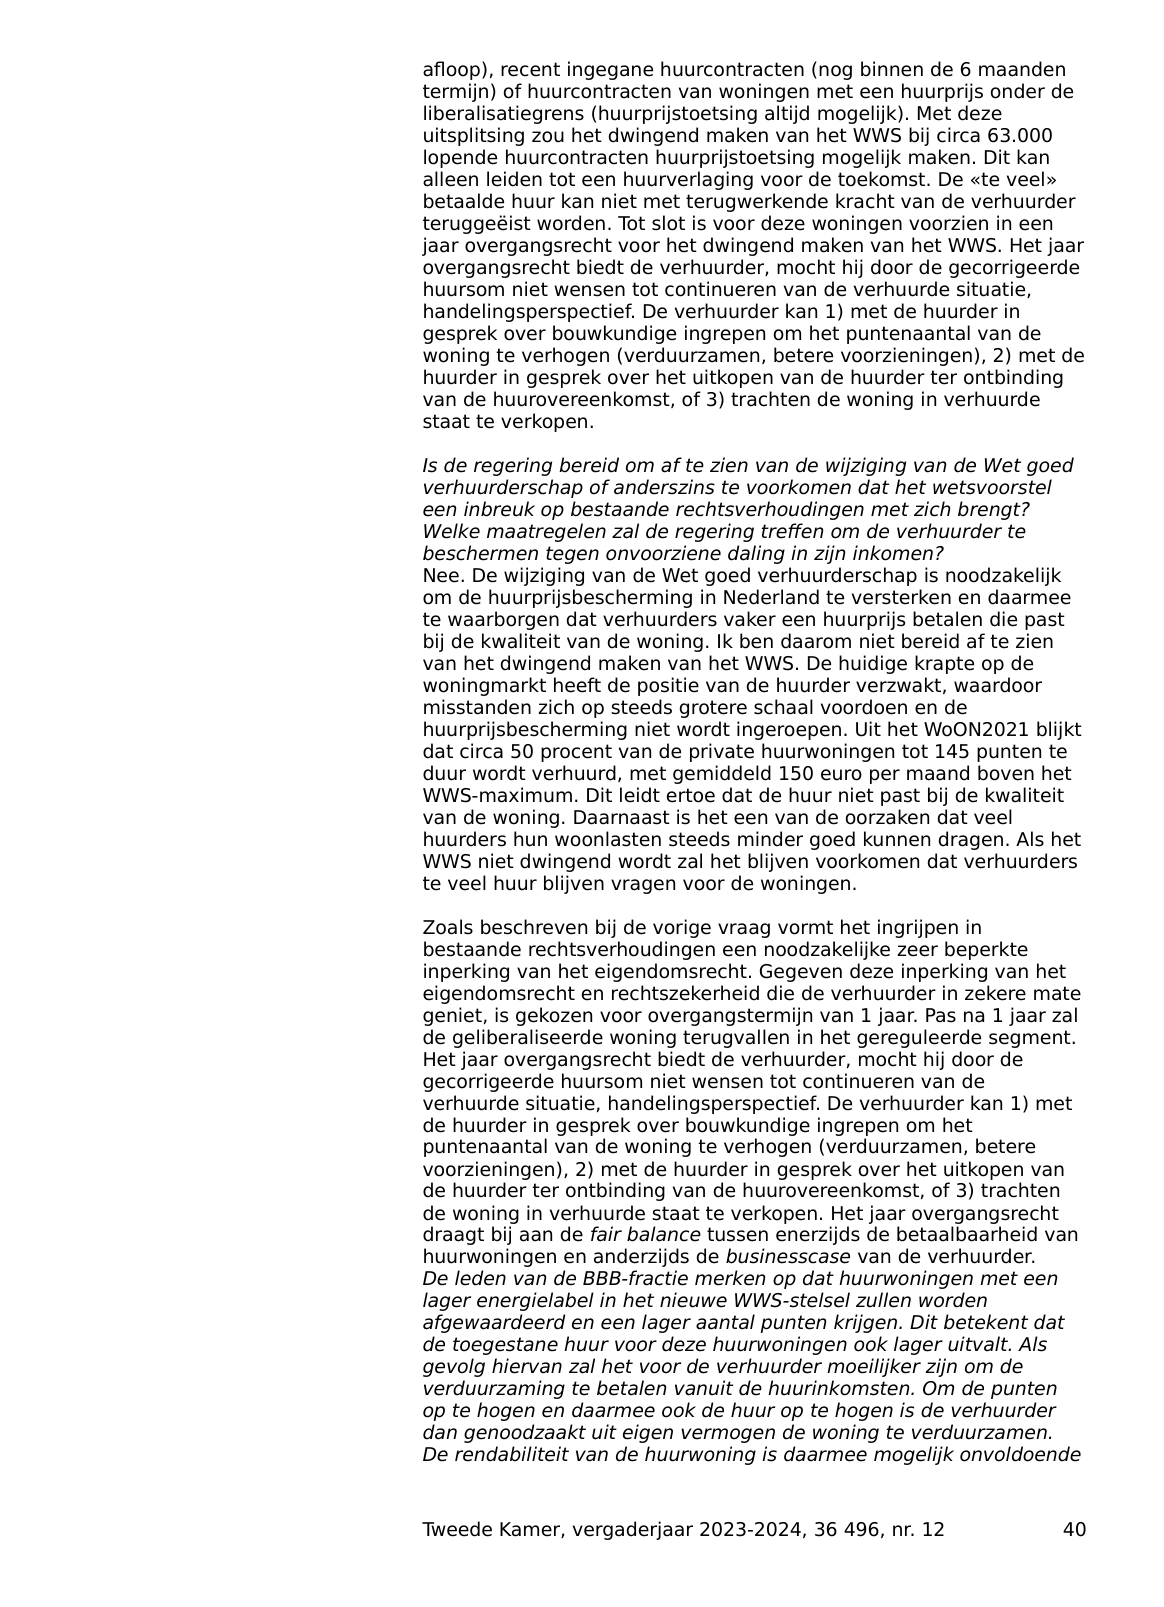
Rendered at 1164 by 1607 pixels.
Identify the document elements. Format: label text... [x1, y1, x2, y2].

text afloop), recent ingegane huurcontracten (nog binnen de 6 maanden termijn) of huurcontracten van woningen met een huurprijs onder de liberalisatiegrens (huurprijstoetsing altijd mogelijk). Met deze uitsplitsing zou het dwingend maken van het WWS bij circa 63.000 lopende huurcontracten huurprijstoetsing mogelijk maken. Dit kan alleen leiden tot een huurverlaging voor de toekomst. De «te veel» betaalde huur kan niet met terugwerkende kracht van de verhuurder teruggeëist worden. Tot slot is voor deze woningen voorzien in een jaar overgangsrecht voor het dwingend maken van het WWS. Het jaar overgangsrecht biedt de verhuurder, mocht hij door de gecorrigeerde huursom niet wensen tot continueren van de verhuurde situatie, handelingsperspectief. De verhuurder kan 1) met de huurder in gesprek over bouwkundige ingrepen om het puntenaantal van de woning te verhogen (verduurzamen, betere voorzieningen), 2) met de huurder in gesprek over het uitkopen van de huurder ter ontbinding van de huurovereenkomst, of 3) trachten de woning in verhuurde staat te verkopen. [422, 59, 1087, 433]
text Zoals beschreven bij de vorige vraag vormt het ingrijpen in bestaande rechtsverhoudingen een noodzakelijke zeer beperkte inperking van het eigendomsrecht. Gegeven deze inperking van het eigendomsrecht en rechtszekerheid die de verhuurder in zekere mate geniet, is gekozen voor overgangstermijn van 1 jaar. Pas na 1 jaar zal de geliberaliseerde woning terugvallen in het gereguleerde segment. Het jaar overgangsrecht biedt de verhuurder, mocht hij door de gecorrigeerde huursom niet wensen tot continueren van de verhuurde situatie, handelingsperspectief. De verhuurder kan 1) met de huurder in gesprek over bouwkundige ingrepen om het puntenaantal van de woning te verhogen (verduurzamen, betere voorzieningen), 2) met de huurder in gesprek over het uitkopen van de huurder ter ontbinding van de huurovereenkomst, of 3) trachten de woning in verhuurde staat te verkopen. Het jaar overgangsrecht draagt bij aan de fair balance tussen enerzijds de betaalbaarheid van huurwoningen en anderzijds de businesscase van de verhuurder. [422, 917, 1087, 1268]
text De leden van de BBB-fractie merken op dat huurwoningen met een lager energielabel in het nieuwe WWS-stelsel zullen worden afgewaardeerd en een lager aantal punten krijgen. Dit betekent dat de toegestane huur voor deze huurwoningen ook lager uitvalt. Als gevolg hiervan zal het voor de verhuurder moeilijker zijn om de verduurzaming te betalen vanuit de huurinkomsten. Om de punten op te hogen en daarmee ook de huur op te hogen is de verhuurder dan genoodzaakt uit eigen vermogen de woning te verduurzamen. De rendabiliteit van de huurwoning is daarmee mogelijk onvoldoende [422, 1268, 1087, 1466]
text Is de regering bereid om af te zien van de wijziging van de Wet goed verhuurderschap of anderszins te voorkomen dat het wetsvoorstel een inbreuk op bestaande rechtsverhoudingen met zich brengt? Welke maatregelen zal de regering treffen om de verhuurder te beschermen tegen onvoorziene daling in zijn inkomen? [422, 455, 1087, 565]
text Nee. De wijziging van de Wet goed verhuurderschap is noodzakelijk om de huurprijsbescherming in Nederland te versterken en daarmee te waarborgen dat verhuurders vaker een huurprijs betalen die past bij de kwaliteit van de woning. Ik ben daarom niet bereid af te zien van het dwingend maken van het WWS. De huidige krapte op de woningmarkt heeft de positie van de huurder verzwakt, waardoor misstanden zich op steeds grotere schaal voordoen en de huurprijsbescherming niet wordt ingeroepen. Uit het WoON2021 blijkt dat circa 50 procent van de private huurwoningen tot 145 punten te duur wordt verhuurd, met gemiddeld 150 euro per maand boven het WWS-maximum. Dit leidt ertoe dat de huur niet past bij de kwaliteit van de woning. Daarnaast is het een van de oorzaken dat veel huurders hun woonlasten steeds minder goed kunnen dragen. Als het WWS niet dwingend wordt zal het blijven voorkomen dat verhuurders te veel huur blijven vragen voor de woningen. [422, 565, 1087, 894]
